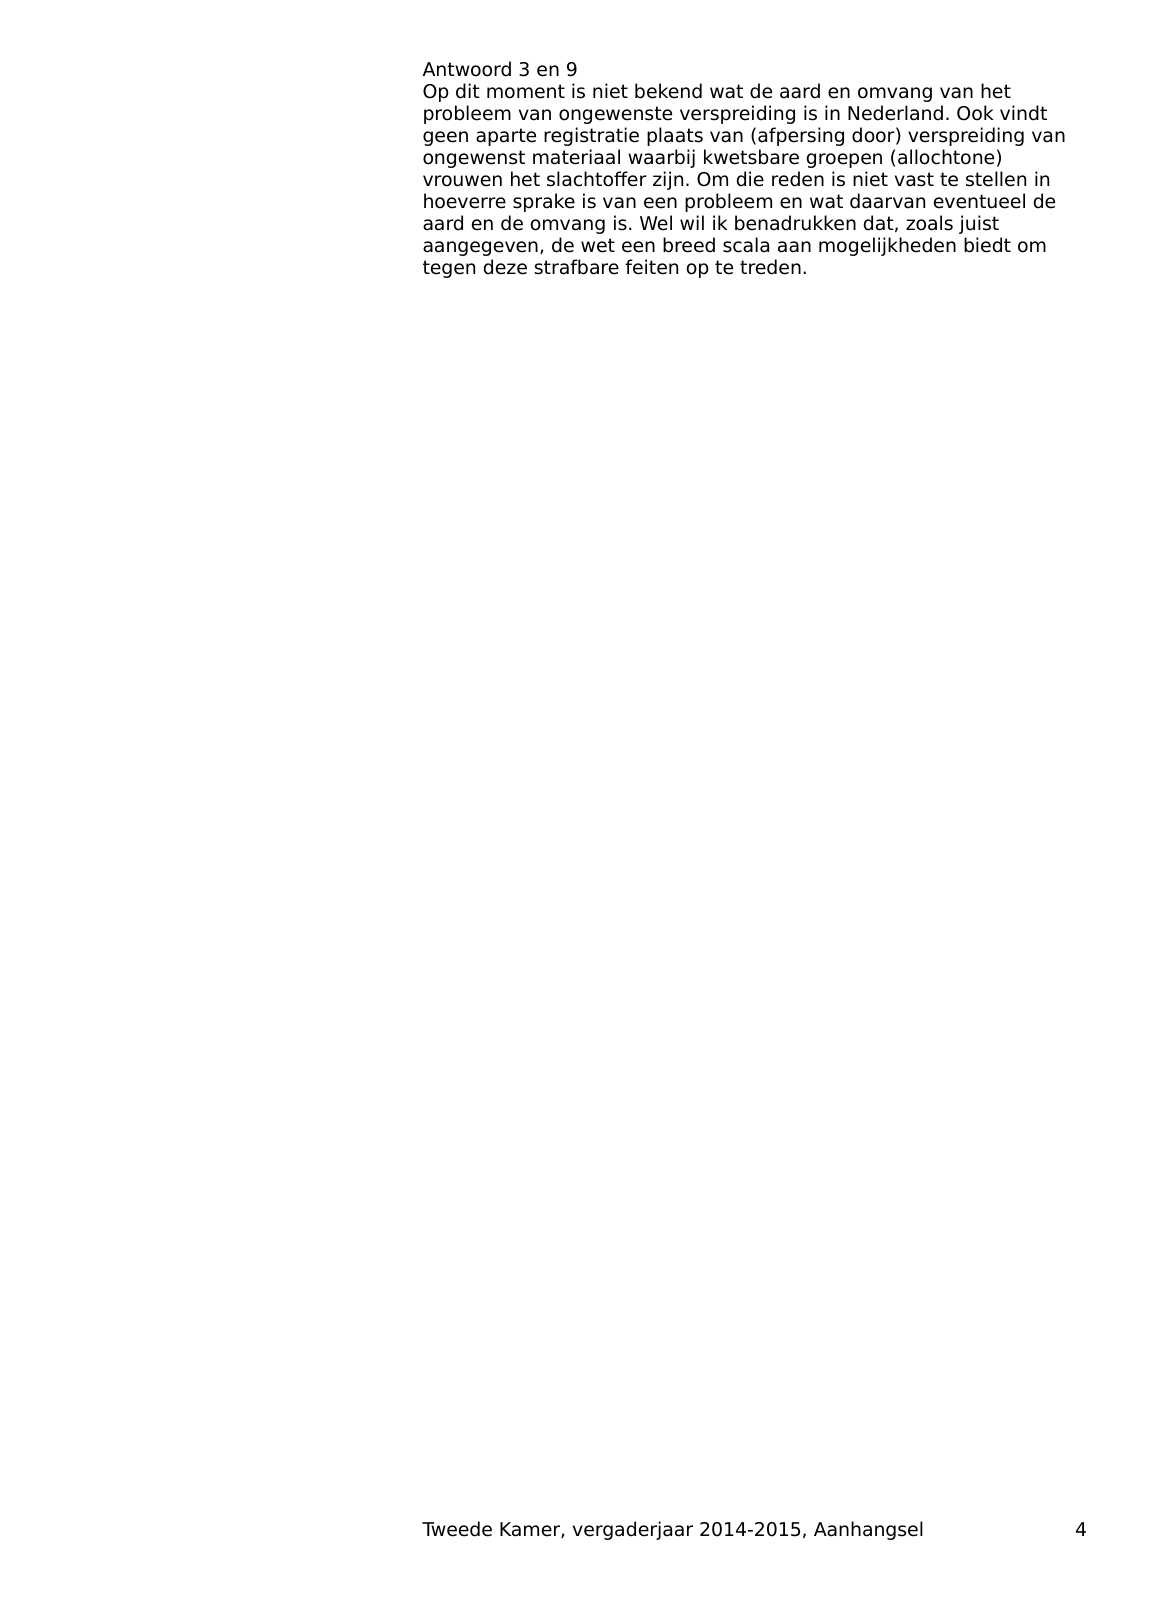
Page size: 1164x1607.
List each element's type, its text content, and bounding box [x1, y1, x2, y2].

text Op dit moment is niet bekend wat de aard en omvang van het probleem van ongewenste verspreiding is in Nederland. Ook vindt geen aparte registratie plaats van (afpersing door) verspreiding van ongewenst materiaal waarbij kwetsbare groepen (allochtone) vrouwen het slachtoffer zijn. Om die reden is niet vast te stellen in hoeverre sprake is van een probleem en wat daarvan eventueel de aard en de omvang is. Wel wil ik benadrukken dat, zoals juist aangegeven, de wet een breed scala aan mogelijkheden biedt om tegen deze strafbare feiten op te treden. [422, 81, 1087, 279]
text Antwoord 3 en 9 [422, 59, 1087, 81]
